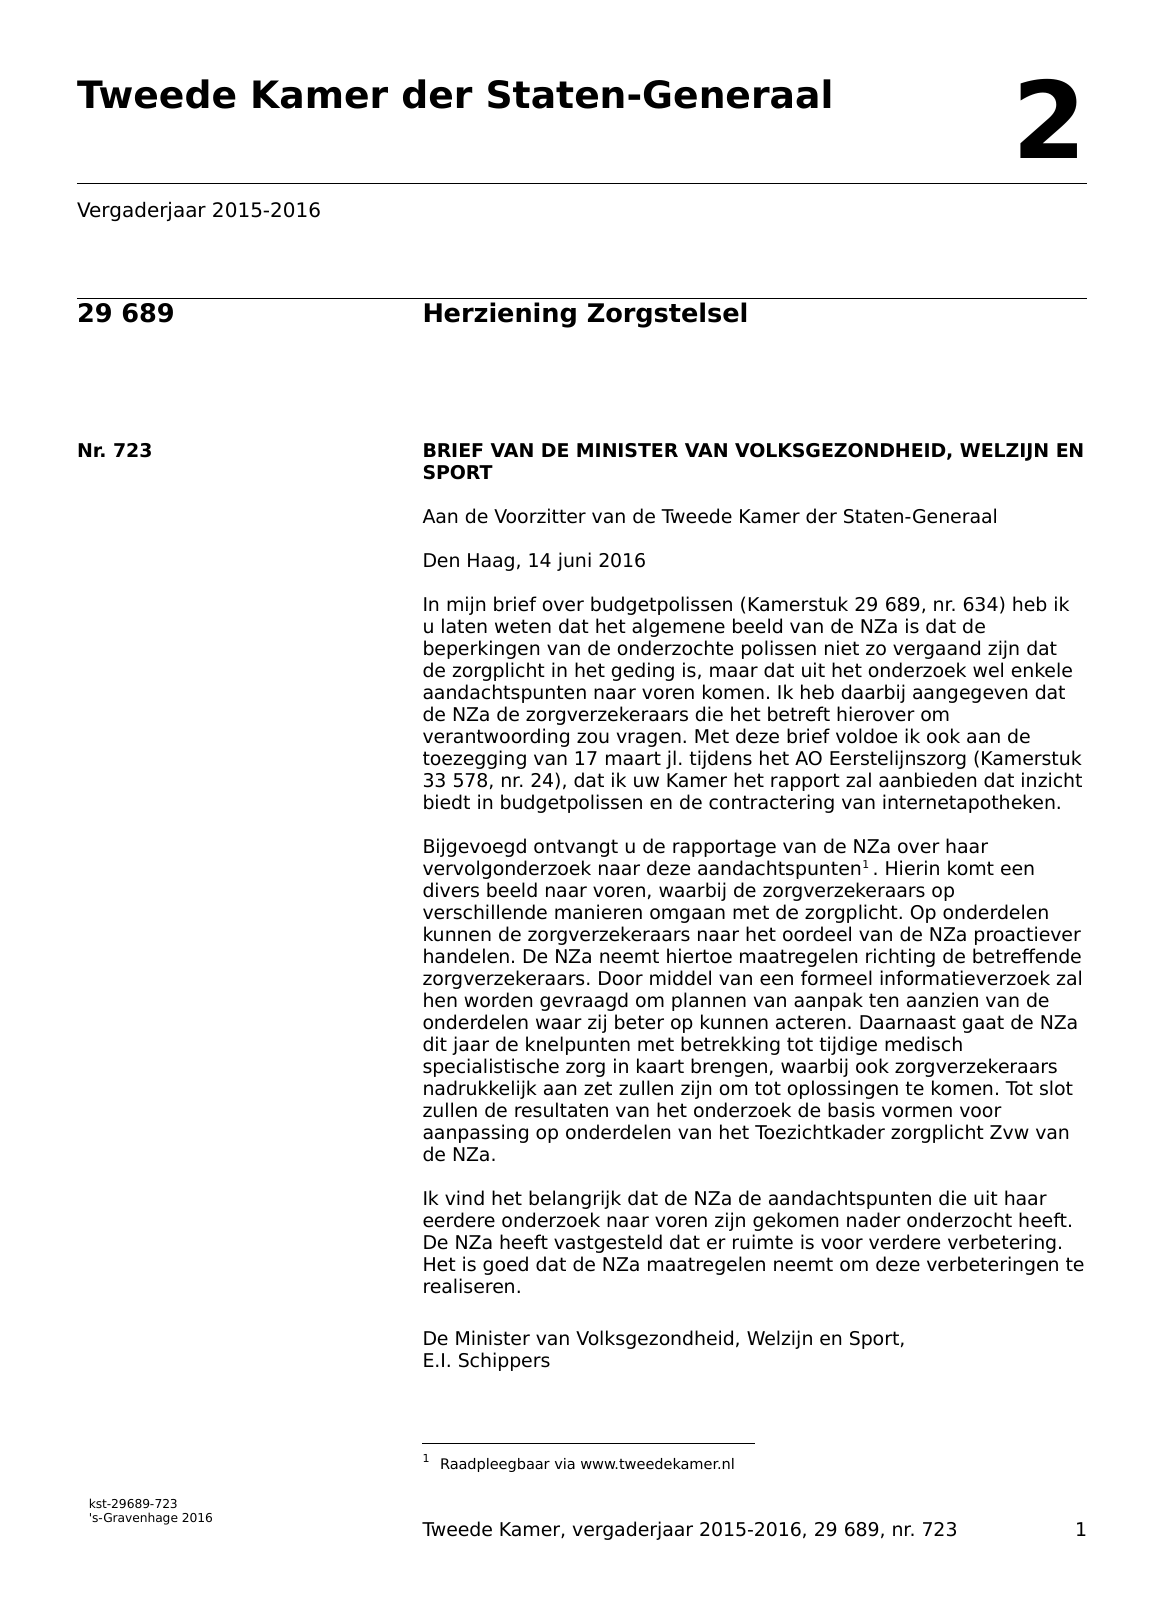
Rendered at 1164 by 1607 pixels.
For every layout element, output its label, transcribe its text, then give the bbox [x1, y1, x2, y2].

text Den Haag, 14 juni 2016 [422, 550, 1087, 572]
text Ik vind het belangrijk dat de NZa de aandachtspunten die uit haar eerdere onderzoek naar voren zijn gekomen nader onderzocht heeft. De NZa heeft vastgesteld dat er ruimte is voor verdere verbetering. Het is goed dat de NZa maatregelen neemt om deze verbeteringen te realiseren. [422, 1188, 1087, 1298]
table_header 2 [886, 59, 1087, 183]
table_cell Vergaderjaar 2015-2016 [77, 184, 1087, 298]
text Raadpleegbaar via www.tweedekamer.nl [422, 1452, 1087, 1474]
subtitle Nr. 723 BRIEF VAN DE MINISTER VAN VOLKSGEZONDHEID, WELZIJN EN SPORT [77, 440, 1087, 484]
text Bijgevoegd ontvangt u de rapportage van de NZa over haar vervolgonderzoek naar deze aandachtspunten. Hierin komt een divers beeld naar voren, waarbij de zorgverzekeraars op verschillende manieren omgaan met de zorgplicht. Op onderdelen kunnen de zorgverzekeraars naar het oordeel van de NZa proactiever handelen. De NZa neemt hiertoe maatregelen richting de betreffende zorgverzekeraars. Door middel van een formeel informatieverzoek zal hen worden gevraagd om plannen van aanpak ten aanzien van de onderdelen waar zij beter op kunnen acteren. Daarnaast gaat de NZa dit jaar de knelpunten met betrekking tot tijdige medisch specialistische zorg in kaart brengen, waarbij ook zorgverzekeraars nadrukkelijk aan zet zullen zijn om tot oplossingen te komen. Tot slot zullen de resultaten van het onderzoek de basis vormen voor aanpassing op onderdelen van het Toezichtkader zorgplicht Zvw van de NZa. [422, 836, 1087, 1166]
text 's-Gravenhage 2016 [88, 1511, 323, 1525]
table_header Tweede Kamer der Staten-Generaal [77, 59, 886, 183]
text kst-29689-723 [88, 1497, 323, 1511]
subtitle 29 689 Herziening Zorgstelsel [77, 299, 1087, 329]
text Aan de Voorzitter van de Tweede Kamer der Staten-Generaal [422, 506, 1087, 528]
text De Minister van Volksgezondheid, Welzijn en Sport, E.I. Schippers [422, 1328, 1087, 1372]
text In mijn brief over budgetpolissen (Kamerstuk 29 689, nr. 634) heb ik u laten weten dat het algemene beeld van de NZa is dat de beperkingen van de onderzochte polissen niet zo vergaand zijn dat de zorgplicht in het geding is, maar dat uit het onderzoek wel enkele aandachtspunten naar voren komen. Ik heb daarbij aangegeven dat de NZa de zorgverzekeraars die het betreft hierover om verantwoording zou vragen. Met deze brief voldoe ik ook aan de toezegging van 17 maart jl. tijdens het AO Eerstelijnszorg (Kamerstuk 33 578, nr. 24), dat ik uw Kamer het rapport zal aanbieden dat inzicht biedt in budgetpolissen en de contractering van internetapotheken. [422, 594, 1087, 814]
